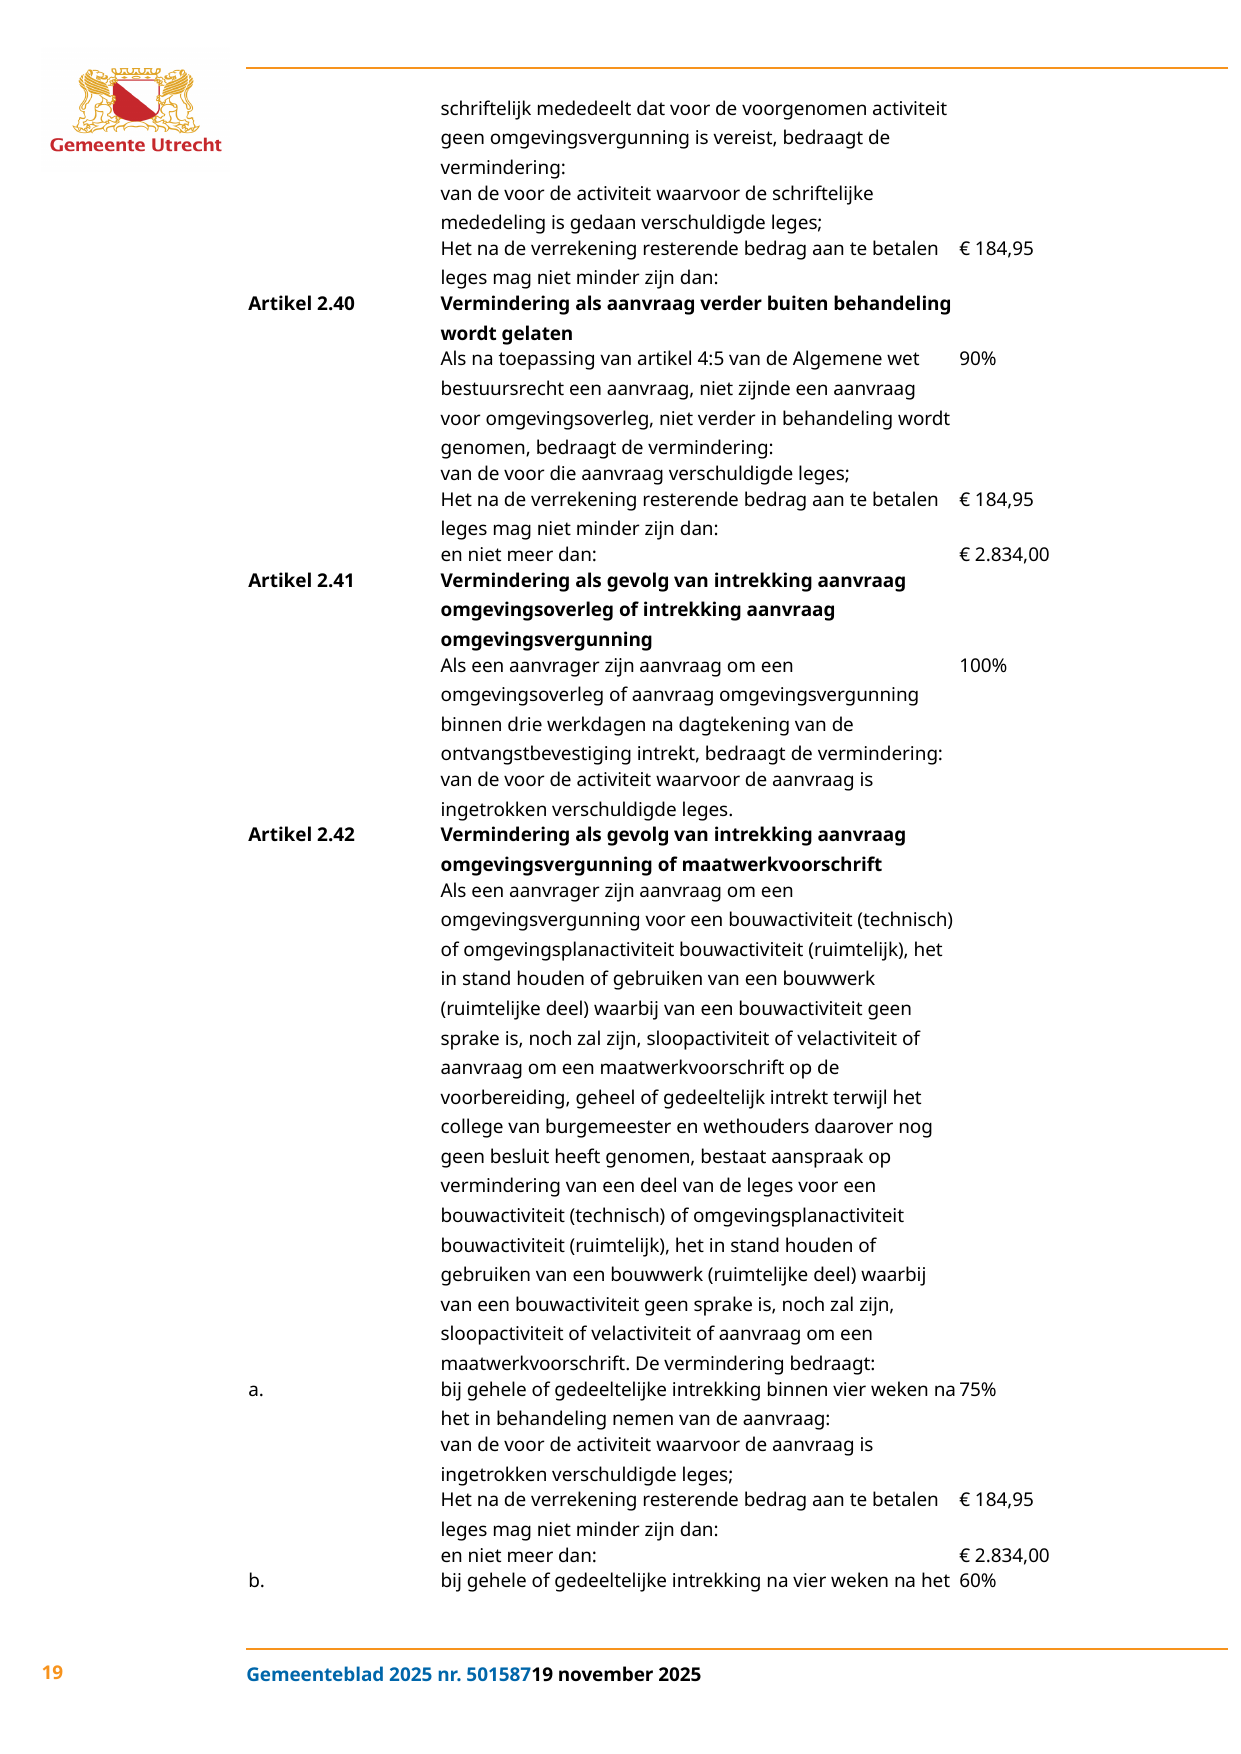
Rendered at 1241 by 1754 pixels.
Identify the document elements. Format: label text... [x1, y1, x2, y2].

table_cell [248, 877, 440, 1376]
table_cell [248, 235, 440, 290]
table_cell Als een aanvrager zijn aanvraag om een omgevingsvergunning voor een bouwactiviteit (technisch) of omgevingsplanactiviteit bouwactiviteit (ruimtelijk), het in stand houden of gebruiken van een bouwwerk (ruimtelijke deel) waarbij van een bouwactiviteit geen sprake is, noch zal zijn, sloopactiviteit of velactiviteit of aanvraag om een maatwerkvoorschrift op de voorbereiding, geheel of gedeeltelijk intrekt terwijl het college van burgemeester en wethouders daarover nog geen besluit heeft genomen, bestaat aanspraak op vermindering van een deel van de leges voor een bouwactiviteit (technisch) of omgevingsplanactiviteit bouwactiviteit (ruimtelijk), het in stand houden of gebruiken van een bouwwerk (ruimtelijke deel) waarbij van een bouwactiviteit geen sprake is, noch zal zijn, sloopactiviteit of velactiviteit of aanvraag om een maatwerkvoorschrift. De vermindering bedraagt: [440, 877, 959, 1376]
table_cell [248, 95, 440, 180]
table_cell [959, 180, 1152, 235]
table_cell Het na de verrekening resterende bedrag aan te betalen leges mag niet minder zijn dan: [440, 1487, 959, 1542]
table_cell € 184,95 [959, 486, 1152, 541]
table_cell [959, 95, 1152, 180]
table_cell Het na de verrekening resterende bedrag aan te betalen leges mag niet minder zijn dan: [440, 235, 959, 290]
table_cell € 2.834,00 [959, 1542, 1152, 1568]
table_cell [248, 460, 440, 486]
table_cell [248, 486, 440, 541]
table_cell [959, 290, 1152, 346]
table_cell [959, 460, 1152, 486]
table_cell schriftelijk mededeelt dat voor de voorgenomen activiteit geen omgevingsvergunning is vereist, bedraagt de vermindering: [440, 95, 959, 180]
table_cell van de voor die aanvraag verschuldigde leges; [440, 460, 959, 486]
table_cell van de voor de activiteit waarvoor de schriftelijke mededeling is gedaan verschuldigde leges; [440, 180, 959, 235]
table_cell Als een aanvrager zijn aanvraag om een omgevingsoverleg of aanvraag omgevingsvergunning binnen drie werkdagen na dagtekening van de ontvangstbevestiging intrekt, bedraagt de vermindering: [440, 652, 959, 766]
table_cell Artikel 2.40 [248, 290, 440, 346]
table_cell van de voor de activiteit waarvoor de aanvraag is ingetrokken verschuldigde leges; [440, 1431, 959, 1487]
table_cell van de voor de activiteit waarvoor de aanvraag is ingetrokken verschuldigde leges. [440, 766, 959, 822]
table_cell [248, 766, 440, 822]
table_cell [248, 1542, 440, 1568]
picture [41, 47, 231, 172]
table_cell [959, 567, 1152, 652]
table_cell 75% [959, 1376, 1152, 1431]
table_cell b. [248, 1568, 440, 1593]
table_cell Artikel 2.41 [248, 567, 440, 652]
table_cell Artikel 2.42 [248, 822, 440, 877]
table_cell en niet meer dan: [440, 1542, 959, 1568]
table_cell [959, 766, 1152, 822]
table_cell Vermindering als aanvraag verder buiten behandeling wordt gelaten [440, 290, 959, 346]
table_cell bij gehele of gedeeltelijke intrekking binnen vier weken na het in behandeling nemen van de aanvraag: [440, 1376, 959, 1431]
table_cell 90% [959, 346, 1152, 460]
table_cell [248, 1431, 440, 1487]
table_cell en niet meer dan: [440, 541, 959, 567]
table_cell [959, 877, 1152, 1376]
table_cell 100% [959, 652, 1152, 766]
table_cell Als na toepassing van artikel 4:5 van de Algemene wet bestuursrecht een aanvraag, niet zijnde een aanvraag voor omgevingsoverleg, niet verder in behandeling wordt genomen, bedraagt de vermindering: [440, 346, 959, 460]
table_cell [248, 346, 440, 460]
table_cell [248, 1487, 440, 1542]
table_cell 60% [959, 1568, 1152, 1593]
table_cell [248, 541, 440, 567]
table_cell a. [248, 1376, 440, 1431]
table_cell Het na de verrekening resterende bedrag aan te betalen leges mag niet minder zijn dan: [440, 486, 959, 541]
table_cell € 184,95 [959, 1487, 1152, 1542]
table_cell [248, 652, 440, 766]
table_cell Vermindering als gevolg van intrekking aanvraag omgevingsvergunning of maatwerkvoorschrift [440, 822, 959, 877]
table_cell [959, 1431, 1152, 1487]
table_cell € 184,95 [959, 235, 1152, 290]
table_cell [959, 822, 1152, 877]
table_cell [248, 180, 440, 235]
table_cell Vermindering als gevolg van intrekking aanvraag omgevingsoverleg of intrekking aanvraag omgevingsvergunning [440, 567, 959, 652]
table_cell € 2.834,00 [959, 541, 1152, 567]
table_cell bij gehele of gedeeltelijke intrekking na vier weken na het [440, 1568, 959, 1593]
